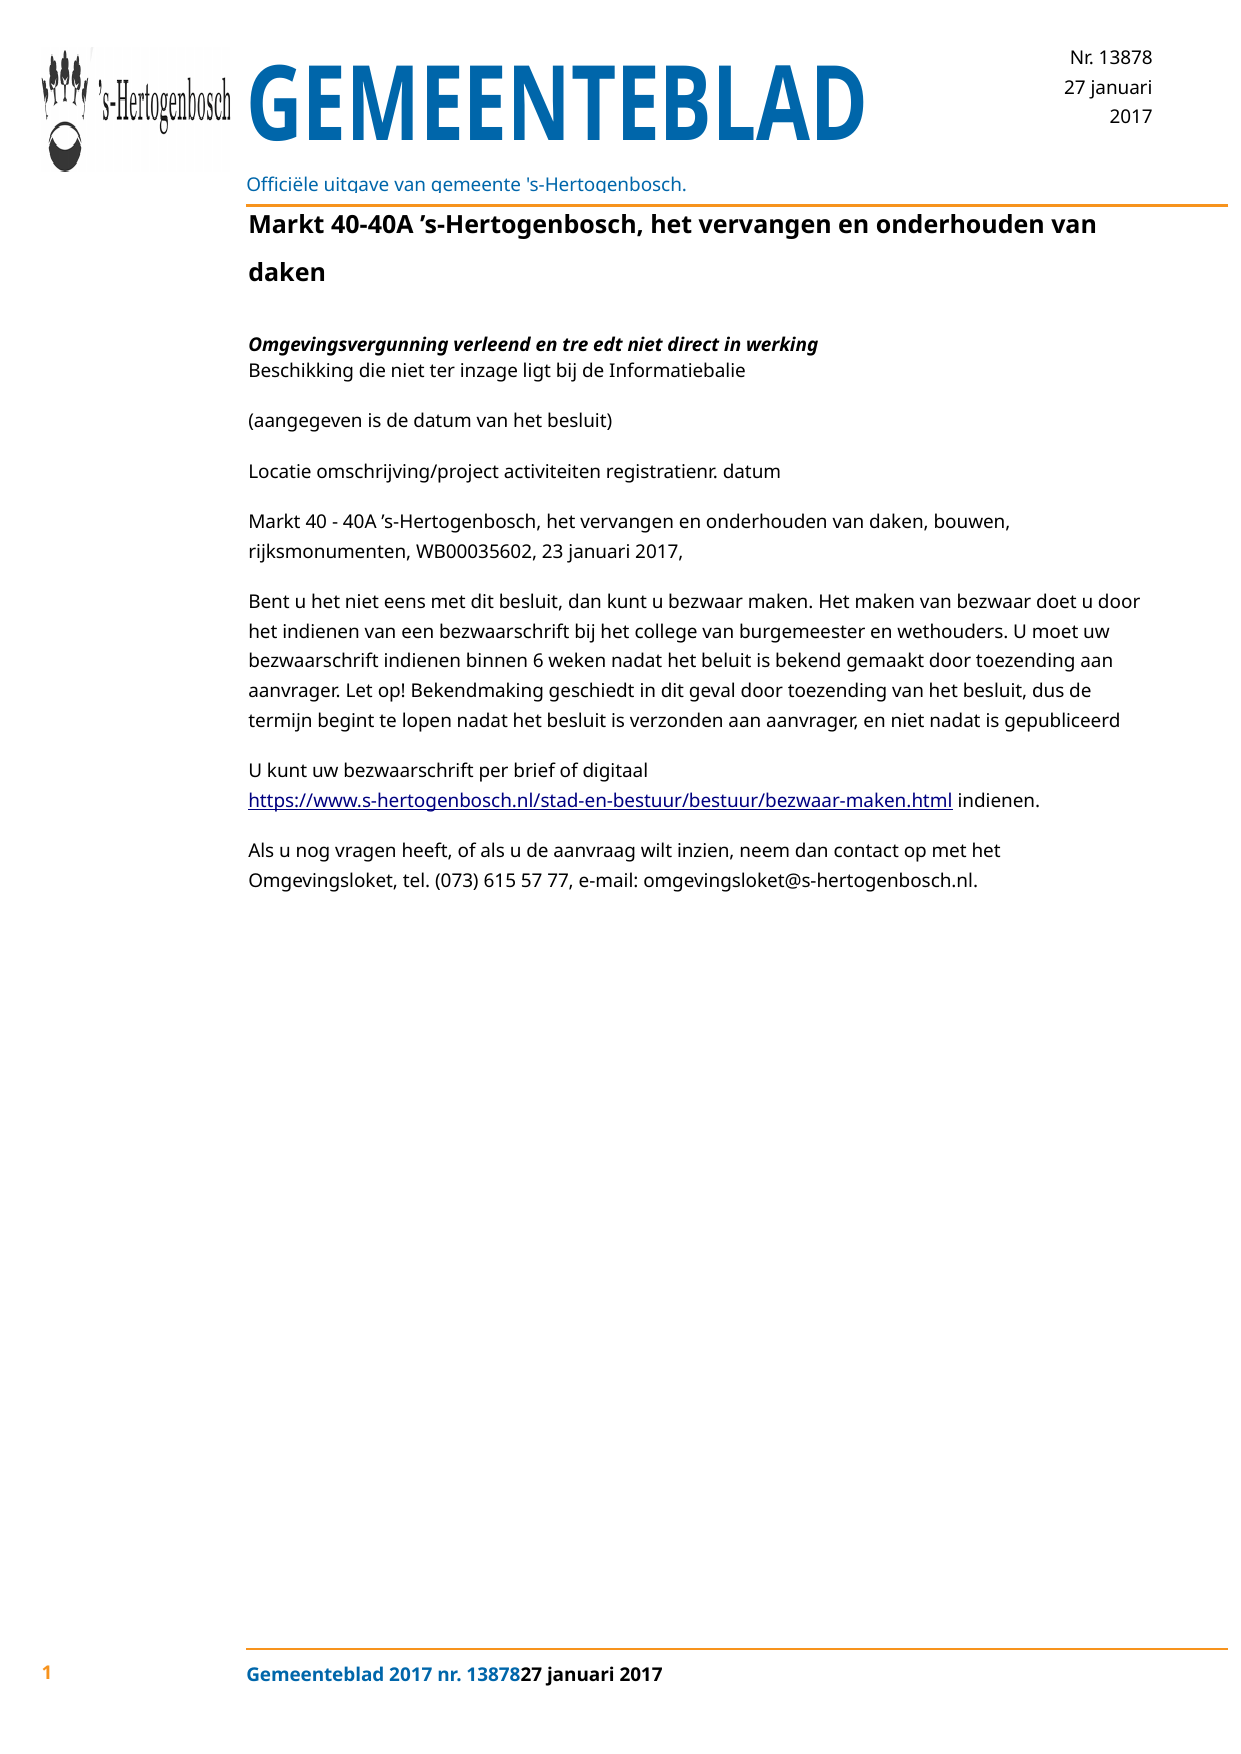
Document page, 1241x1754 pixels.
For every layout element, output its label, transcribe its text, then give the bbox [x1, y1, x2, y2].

text Als u nog vragen heeft, of als u de aanvraag wilt inzien, neem dan contact op met het Omgevingsloket, tel. (073) 615 57 77, e-mail: omgevingsloket@s-hertogenbosch.nl. [248, 837, 1152, 892]
text U kunt uw bezwaarschrift per brief of digitaal https://www.s-hertogenbosch.nl/stad-en-bestuur/bestuur/bezwaar-maken.html indienen. [248, 757, 1152, 812]
text Markt 40 - 40A ’s-Hertogenbosch, het vervangen en onderhouden van daken, bouwen, rijksmonumenten, WB00035602, 23 januari 2017, [248, 508, 1152, 564]
text Beschikking die niet ter inzage ligt bij de Informatiebalie [248, 357, 1152, 383]
text Locatie omschrijving/project activiteiten registratienr. datum [248, 458, 1152, 484]
picture [41, 47, 231, 172]
text Omgevingsvergunning verleend en tre edt niet direct in werking [248, 331, 1152, 357]
text (aangegeven is de datum van het besluit) [248, 408, 1152, 433]
text Bent u het niet eens met dit besluit, dan kunt u bezwaar maken. Het maken van bezwaar doet u door het indienen van een bezwaarschrift bij het college van burgemeester en wethouders. U moet uw bezwaarschrift indienen binnen 6 weken nadat het beluit is bekend gemaakt door toezending aan aanvrager. Let op! Bekendmaking geschiedt in dit geval door toezending van het besluit, dus de termijn begint te lopen nadat het besluit is verzonden aan aanvrager, en niet nadat is gepubliceerd [248, 588, 1152, 732]
text Markt 40-40A ’s-Hertogenbosch, het vervangen en onderhouden van daken [248, 207, 1152, 288]
